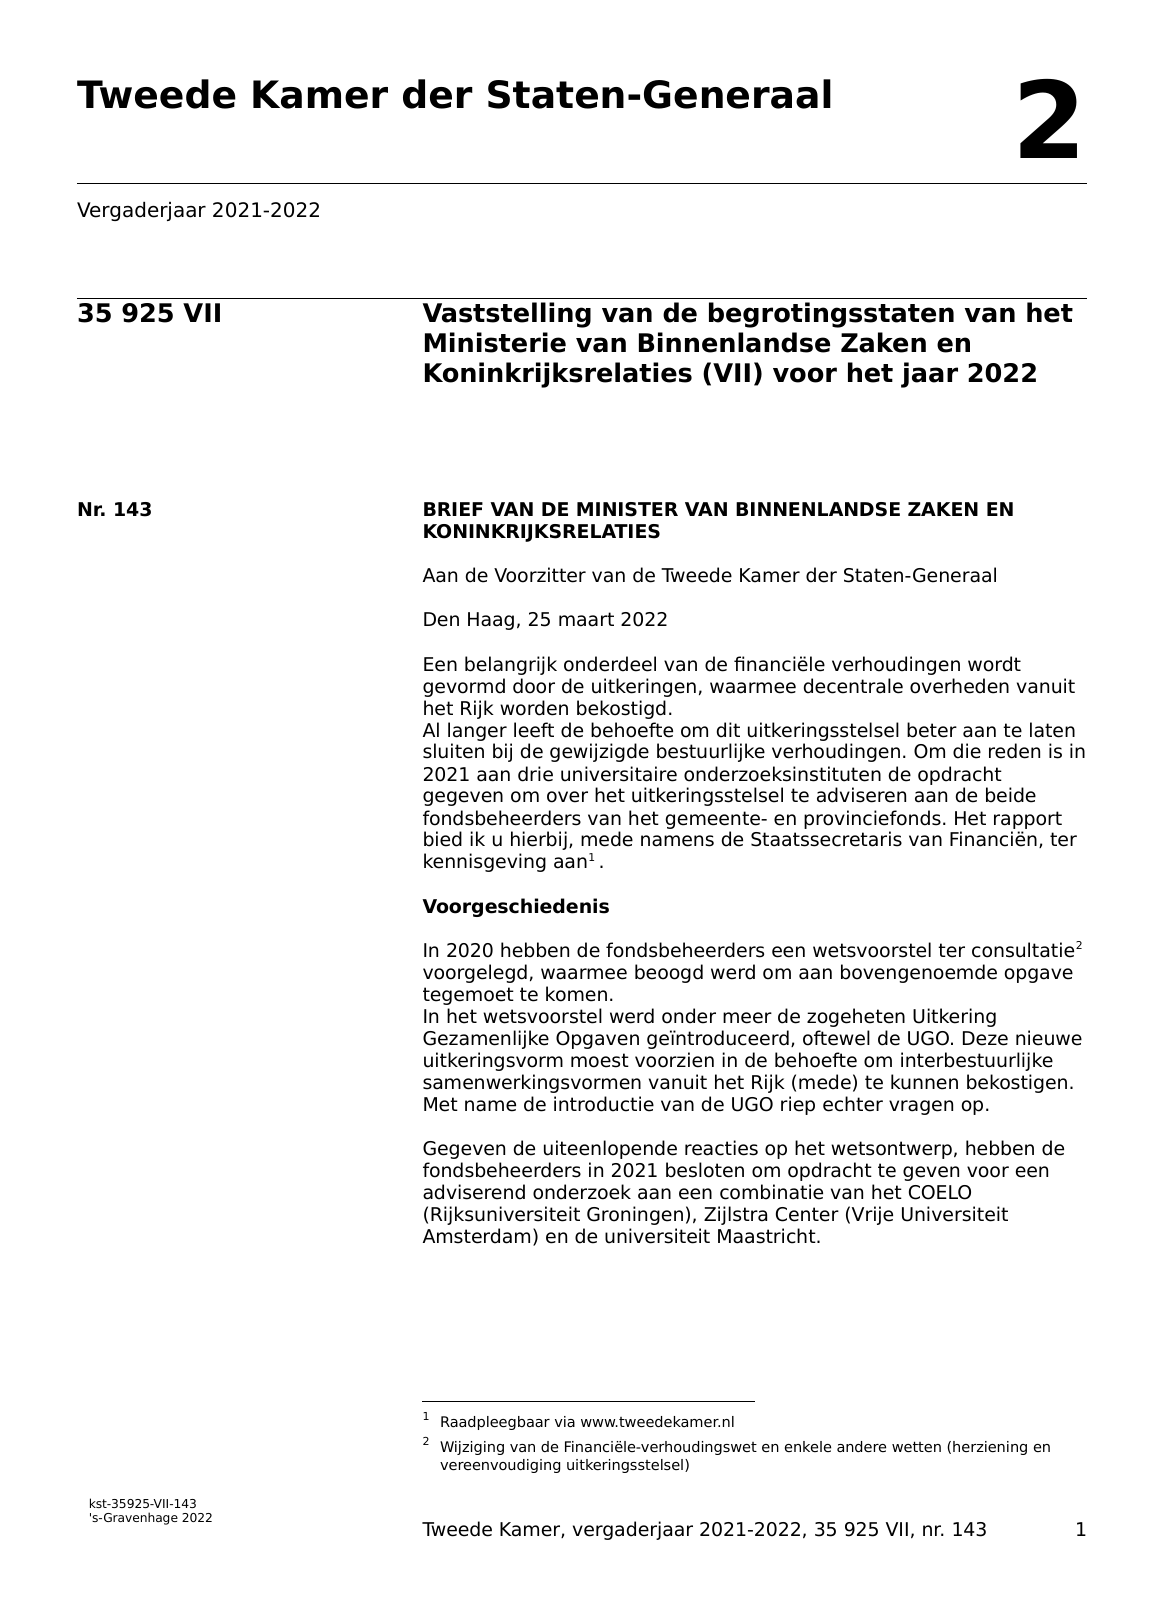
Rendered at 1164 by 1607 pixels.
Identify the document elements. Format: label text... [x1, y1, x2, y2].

text Aan de Voorzitter van de Tweede Kamer der Staten-Generaal [422, 565, 1087, 587]
table_cell Vergaderjaar 2021-2022 [77, 184, 1087, 298]
text Een belangrijk onderdeel van de financiële verhoudingen wordt gevormd door de uitkeringen, waarmee decentrale overheden vanuit het Rijk worden bekostigd. [422, 653, 1087, 719]
table_header 2 [886, 59, 1087, 183]
subtitle Nr. 143 BRIEF VAN DE MINISTER VAN BINNENLANDSE ZAKEN EN KONINKRIJKSRELATIES [77, 499, 1087, 543]
text Gegeven de uiteenlopende reacties op het wetsontwerp, hebben de fondsbeheerders in 2021 besloten om opdracht te geven voor een adviserend onderzoek aan een combinatie van het COELO (Rijksuniversiteit Groningen), Zijlstra Center (Vrije Universiteit Amsterdam) en de universiteit Maastricht. [422, 1138, 1087, 1248]
text Al langer leeft de behoefte om dit uitkeringsstelsel beter aan te laten sluiten bij de gewijzigde bestuurlijke verhoudingen. Om die reden is in 2021 aan drie universitaire onderzoeksinstituten de opdracht gegeven om over het uitkeringsstelsel te adviseren aan de beide fondsbeheerders van het gemeente- en provinciefonds. Het rapport bied ik u hierbij, mede namens de Staatssecretaris van Financiën, ter kennisgeving aan. [422, 719, 1087, 873]
text Raadpleegbaar via www.tweedekamer.nl [422, 1410, 1087, 1432]
text Den Haag, 25 maart 2022 [422, 609, 1087, 631]
text kst-35925-VII-143 [88, 1497, 323, 1511]
subtitle Voorgeschiedenis [422, 896, 1087, 917]
text In het wetsvoorstel werd onder meer de zogeheten Uitkering Gezamenlijke Opgaven geïntroduceerd, oftewel de UGO. Deze nieuwe uitkeringsvorm moest voorzien in de behoefte om interbestuurlijke samenwerkingsvormen vanuit het Rijk (mede) te kunnen bekostigen. Met name de introductie van de UGO riep echter vragen op. [422, 1006, 1087, 1116]
subtitle 35 925 VII Vaststelling van de begrotingsstaten van het Ministerie van Binnenlandse Zaken en Koninkrijksrelaties (VII) voor het jaar 2022 [77, 299, 1087, 388]
text Wijziging van de Financiële-verhoudingswet en enkele andere wetten (herziening en vereenvoudiging uitkeringsstelsel) [422, 1435, 1087, 1474]
table_header Tweede Kamer der Staten-Generaal [77, 59, 886, 183]
text 's-Gravenhage 2022 [88, 1511, 323, 1525]
text In 2020 hebben de fondsbeheerders een wetsvoorstel ter consultatie voorgelegd, waarmee beoogd werd om aan bovengenoemde opgave tegemoet te komen. [422, 940, 1087, 1006]
